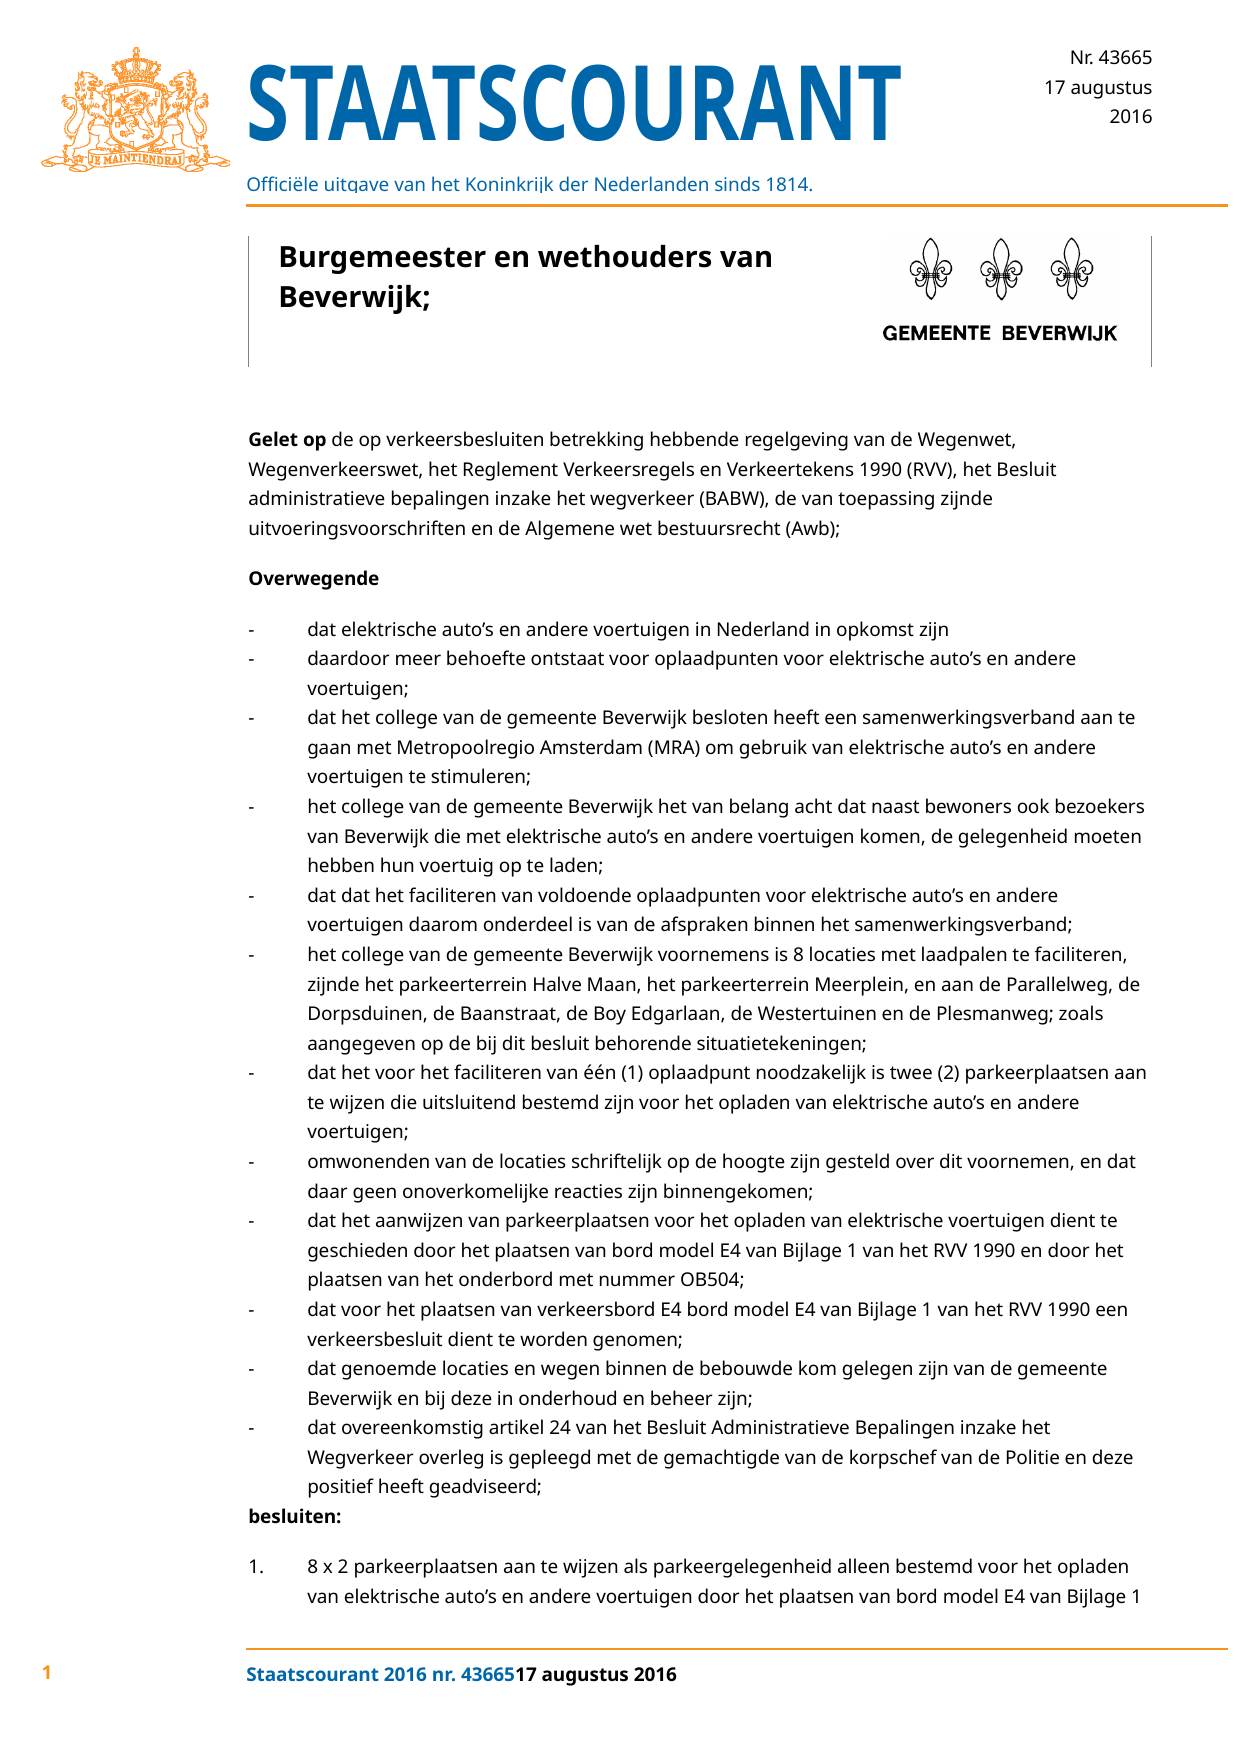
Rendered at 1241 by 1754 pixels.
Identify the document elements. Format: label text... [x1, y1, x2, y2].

table_header Burgemeester en wethouders van Beverwijk; [249, 236, 850, 367]
list dat het college van de gemeente Beverwijk besloten heeft een samenwerkingsverband aan te gaan met Metropoolregio Amsterdam (MRA) om gebruik van elektrische auto’s en andere voertuigen te stimuleren; [248, 704, 1152, 789]
text Overwegende [248, 565, 1152, 591]
list omwonenden van de locaties schriftelijk op de hoogte zijn gesteld over dit voornemen, en dat daar geen onoverkomelijke reacties zijn binnengekomen; [248, 1148, 1152, 1203]
text Gelet op de op verkeersbesluiten betrekking hebbende regelgeving van de Wegenwet, Wegenverkeerswet, het Reglement Verkeersregels en Verkeertekens 1990 (RVV), het Besluit administratieve bepalingen inzake het wegverkeer (BABW), de van toepassing zijnde uitvoeringsvoorschriften en de Algemene wet bestuursrecht (Awb); [248, 426, 1152, 541]
list dat het aanwijzen van parkeerplaatsen voor het opladen van elektrische voertuigen dient te geschieden door het plaatsen van bord model E4 van Bijlage 1 van het RVV 1990 en door het plaatsen van het onderbord met nummer OB504; [248, 1207, 1152, 1292]
list het college van de gemeente Beverwijk voornemens is 8 locaties met laadpalen te faciliteren, zijnde het parkeerterrein Halve Maan, het parkeerterrein Meerplein, en aan de Parallelweg, de Dorpsduinen, de Baanstraat, de Boy Edgarlaan, de Westertuinen en de Plesmanweg; zoals aangegeven op de bij dit besluit behorende situatietekeningen; [248, 941, 1152, 1056]
list het college van de gemeente Beverwijk het van belang acht dat naast bewoners ook bezoekers van Beverwijk die met elektrische auto’s en andere voertuigen komen, de gelegenheid moeten hebben hun voertuig op te laden; [248, 793, 1152, 878]
table_header [850, 236, 1151, 367]
picture [882, 236, 1119, 342]
list dat voor het plaatsen van verkeersbord E4 bord model E4 van Bijlage 1 van het RVV 1990 een verkeersbesluit dient te worden genomen; [248, 1296, 1152, 1351]
text besluiten: [248, 1503, 1152, 1529]
list dat het voor het faciliteren van één (1) oplaadpunt noodzakelijk is twee (2) parkeerplaatsen aan te wijzen die uitsluitend bestemd zijn voor het opladen van elektrische auto’s en andere voertuigen; [248, 1059, 1152, 1144]
list dat dat het faciliteren van voldoende oplaadpunten voor elektrische auto’s en andere voertuigen daarom onderdeel is van de afspraken binnen het samenwerkingsverband; [248, 882, 1152, 937]
list 8 x 2 parkeerplaatsen aan te wijzen als parkeergelegenheid alleen bestemd voor het opladen van elektrische auto’s en andere voertuigen door het plaatsen van bord model E4 van Bijlage 1 [248, 1554, 1152, 1609]
picture [41, 47, 231, 172]
list dat genoemde locaties en wegen binnen de bebouwde kom gelegen zijn van de gemeente Beverwijk en bij deze in onderhoud en beheer zijn; [248, 1355, 1152, 1411]
list daardoor meer behoefte ontstaat voor oplaadpunten voor elektrische auto’s en andere voertuigen; [248, 645, 1152, 701]
list dat overeenkomstig artikel 24 van het Besluit Administratieve Bepalingen inzake het Wegverkeer overleg is gepleegd met de gemachtigde van de korpschef van de Politie en deze positief heeft geadviseerd; [248, 1414, 1152, 1499]
list dat elektrische auto’s en andere voertuigen in Nederland in opkomst zijn [248, 616, 1152, 641]
